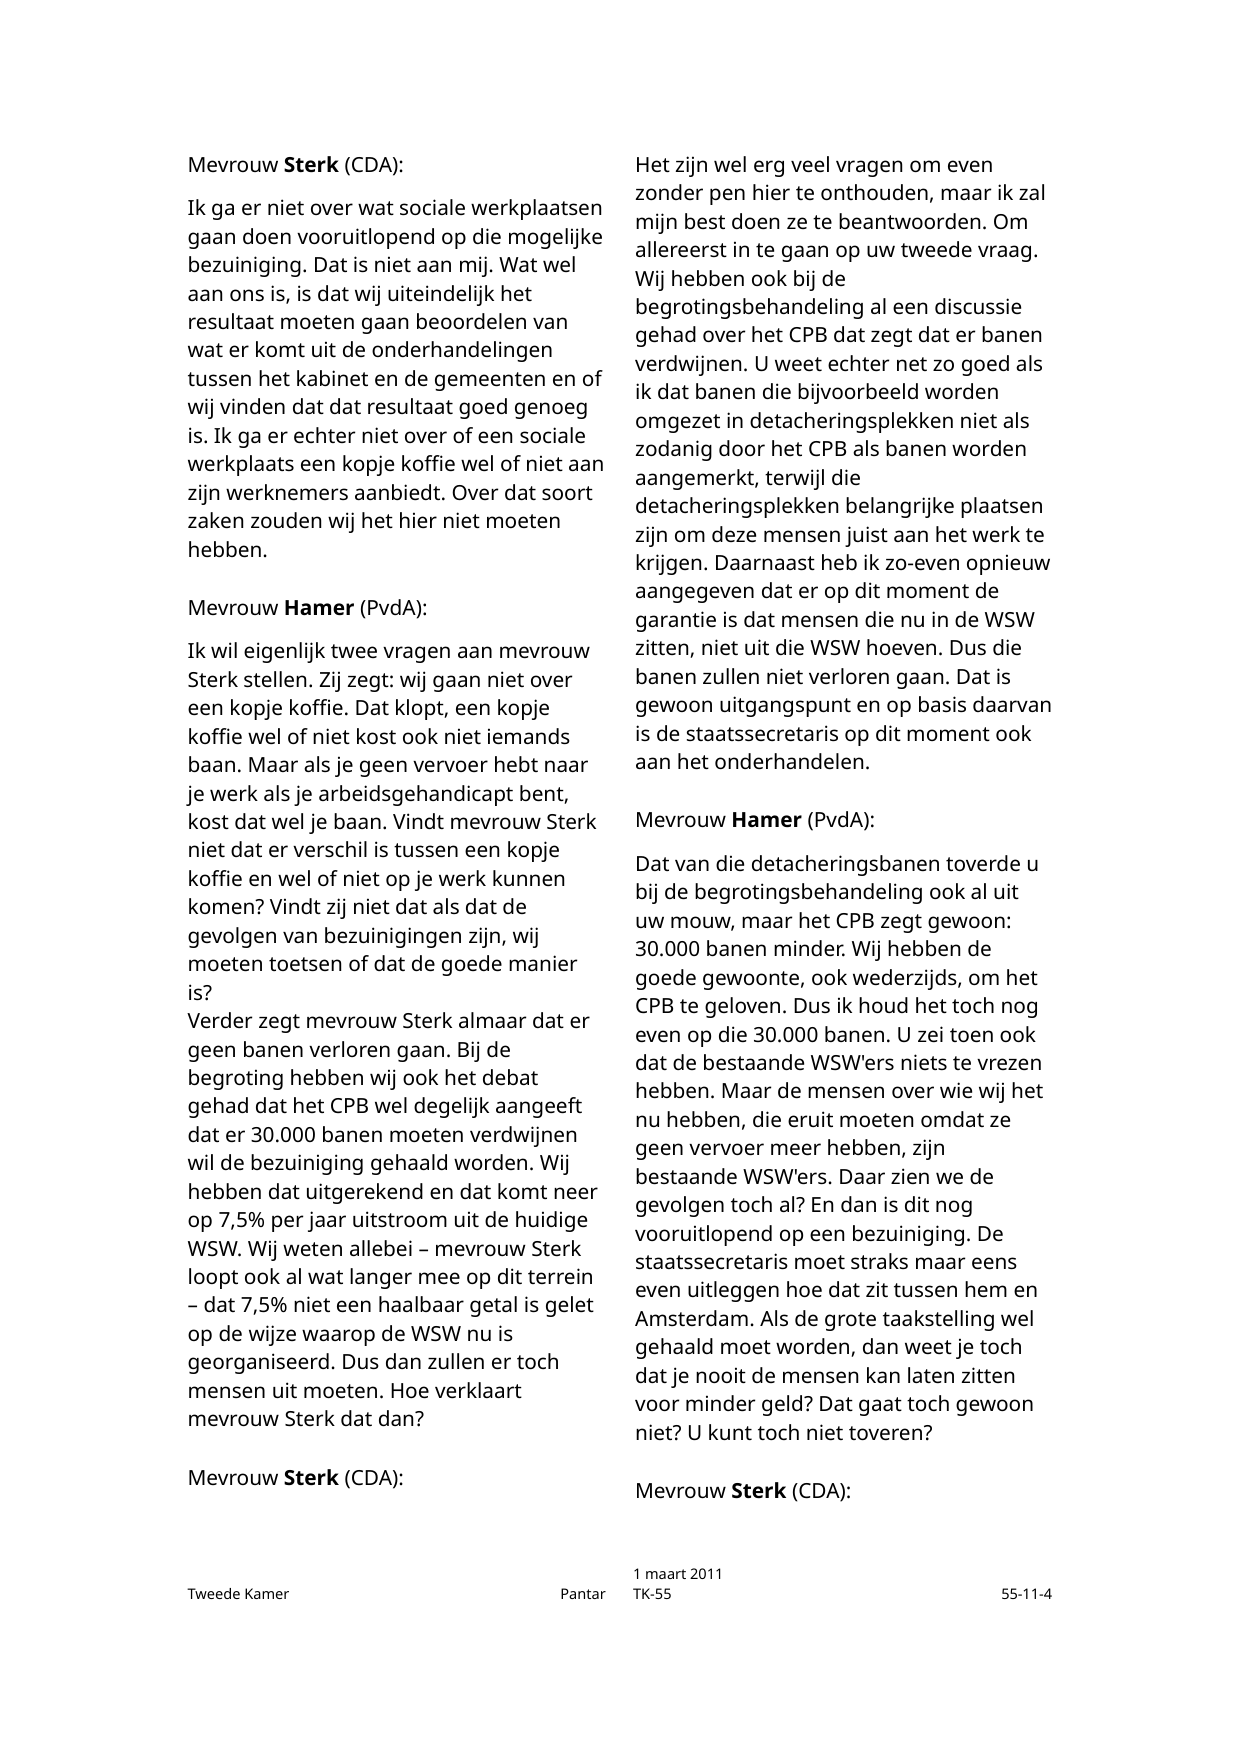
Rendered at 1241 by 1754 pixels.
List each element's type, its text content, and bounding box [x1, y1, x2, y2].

text Ik ga er niet over wat sociale werkplaatsen gaan doen vooruitlopend op die mogelijke bezuiniging. Dat is niet aan mij. Wat wel aan ons is, is dat wij uiteindelijk het resultaat moeten gaan beoordelen van wat er komt uit de onderhandelingen tussen het kabinet en de gemeenten en of wij vinden dat dat resultaat goed genoeg is. Ik ga er echter niet over of een sociale werkplaats een kopje koffie wel of niet aan zijn werknemers aanbiedt. Over dat soort zaken zouden wij het hier niet moeten hebben. [187, 193, 605, 563]
text Mevrouw Hamer (PvdA): [187, 593, 605, 622]
text Mevrouw Sterk (CDA): [187, 150, 605, 178]
text Het zijn wel erg veel vragen om even zonder pen hier te onthouden, maar ik zal mijn best doen ze te beantwoorden. Om allereerst in te gaan op uw tweede vraag. Wij hebben ook bij de begrotingsbehandeling al een discussie gehad over het CPB dat zegt dat er banen verdwijnen. U weet echter net zo goed als ik dat banen die bijvoorbeeld worden omgezet in detacheringsplekken niet als zodanig door het CPB als banen worden aangemerkt, terwijl die detacheringsplekken belangrijke plaatsen zijn om deze mensen juist aan het werk te krijgen. Daarnaast heb ik zo-even opnieuw aangegeven dat er op dit moment de garantie is dat mensen die nu in de WSW zitten, niet uit die WSW hoeven. Dus die banen zullen niet verloren gaan. Dat is gewoon uitgangspunt en op basis daarvan is de staatssecretaris op dit moment ook aan het onderhandelen. [635, 150, 1053, 776]
text Mevrouw Sterk (CDA): [635, 1476, 1053, 1505]
text Mevrouw Hamer (PvdA): [635, 806, 1053, 834]
text Dat van die detacheringsbanen toverde u bij de begrotingsbehandeling ook al uit uw mouw, maar het CPB zegt gewoon: 30.000 banen minder. Wij hebben de goede gewoonte, ook wederzijds, om het CPB te geloven. Dus ik houd het toch nog even op die 30.000 banen. U zei toen ook dat de bestaande WSW'ers niets te vrezen hebben. Maar de mensen over wie wij het nu hebben, die eruit moeten omdat ze geen vervoer meer hebben, zijn bestaande WSW'ers. Daar zien we de gevolgen toch al? En dan is dit nog vooruitlopend op een bezuiniging. De staatssecretaris moet straks maar eens even uitleggen hoe dat zit tussen hem en Amsterdam. Als de grote taakstelling wel gehaald moet worden, dan weet je toch dat je nooit de mensen kan laten zitten voor minder geld? Dat gaat toch gewoon niet? U kunt toch niet toveren? [635, 849, 1053, 1446]
text Ik wil eigenlijk twee vragen aan mevrouw Sterk stellen. Zij zegt: wij gaan niet over een kopje koffie. Dat klopt, een kopje koffie wel of niet kost ook niet iemands baan. Maar als je geen vervoer hebt naar je werk als je arbeidsgehandicapt bent, kost dat wel je baan. Vindt mevrouw Sterk niet dat er verschil is tussen een kopje koffie en wel of niet op je werk kunnen komen? Vindt zij niet dat als dat de gevolgen van bezuinigingen zijn, wij moeten toetsen of dat de goede manier is? [187, 637, 605, 1006]
text Verder zegt mevrouw Sterk almaar dat er geen banen verloren gaan. Bij de begroting hebben wij ook het debat gehad dat het CPB wel degelijk aangeeft dat er 30.000 banen moeten verdwijnen wil de bezuiniging gehaald worden. Wij hebben dat uitgerekend en dat komt neer op 7,5% per jaar uitstroom uit de huidige WSW. Wij weten allebei – mevrouw Sterk loopt ook al wat langer mee op dit terrein – dat 7,5% niet een haalbaar getal is gelet op de wijze waarop de WSW nu is georganiseerd. Dus dan zullen er toch mensen uit moeten. Hoe verklaart mevrouw Sterk dat dan? [187, 1006, 605, 1433]
text Mevrouw Sterk (CDA): [187, 1463, 605, 1491]
